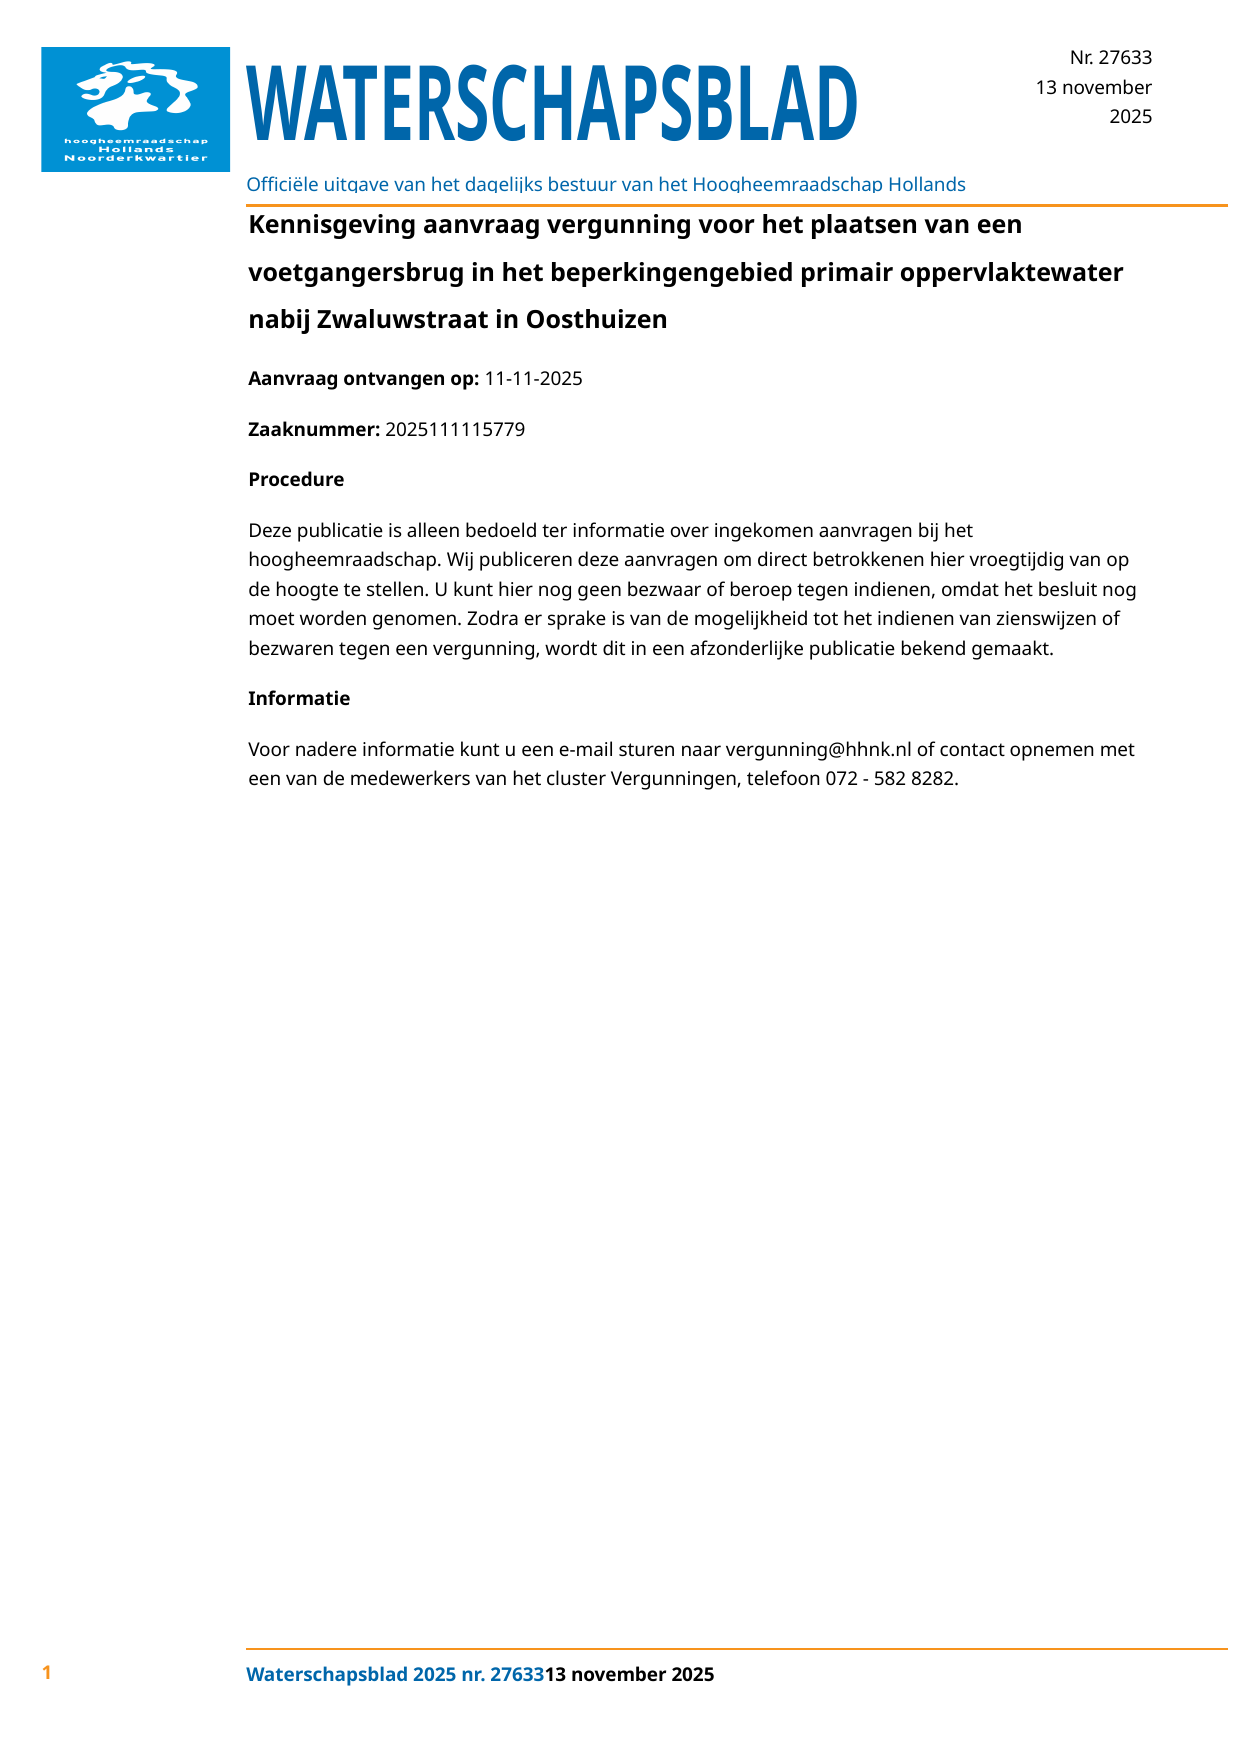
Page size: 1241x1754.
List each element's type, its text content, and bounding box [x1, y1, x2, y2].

text Informatie [248, 686, 1152, 711]
picture [118, 62, 197, 112]
picture [88, 87, 157, 130]
text Kennisgeving aanvraag vergunning voor het plaatsen van een voetgangersbrug in het beperkingengebied primair oppervlaktewater nabij Zwaluwstraat in Oosthuizen [248, 207, 1152, 336]
text Zaaknummer: 2025111115779 [248, 416, 1152, 442]
picture [129, 76, 144, 82]
text Deze publicatie is alleen bedoeld ter informatie over ingekomen aanvragen bij het hoogheemraadschap. Wij publiceren deze aanvragen om direct betrokkenen hier vroegtijdig van op de hoogte te stellen. U kunt hier nog geen bezwaar of beroep tegen indienen, omdat het besluit nog moet worden genomen. Zodra er sprake is van de mogelijkheid tot het indienen van zienswijzen of bezwaren tegen een vergunning, wordt dit in een afzonderlijke publicatie bekend gemaakt. [248, 517, 1152, 661]
text Procedure [248, 466, 1152, 492]
text Voor nadere informatie kunt u een e-mail sturen naar vergunning@hhnk.nl of contact opnemen met een van de medewerkers van het cluster Vergunningen, telefoon 072 - 582 8282. [248, 736, 1152, 791]
text Aanvraag ontvangen op: 11-11-2025 [248, 366, 1152, 391]
picture [78, 64, 122, 99]
